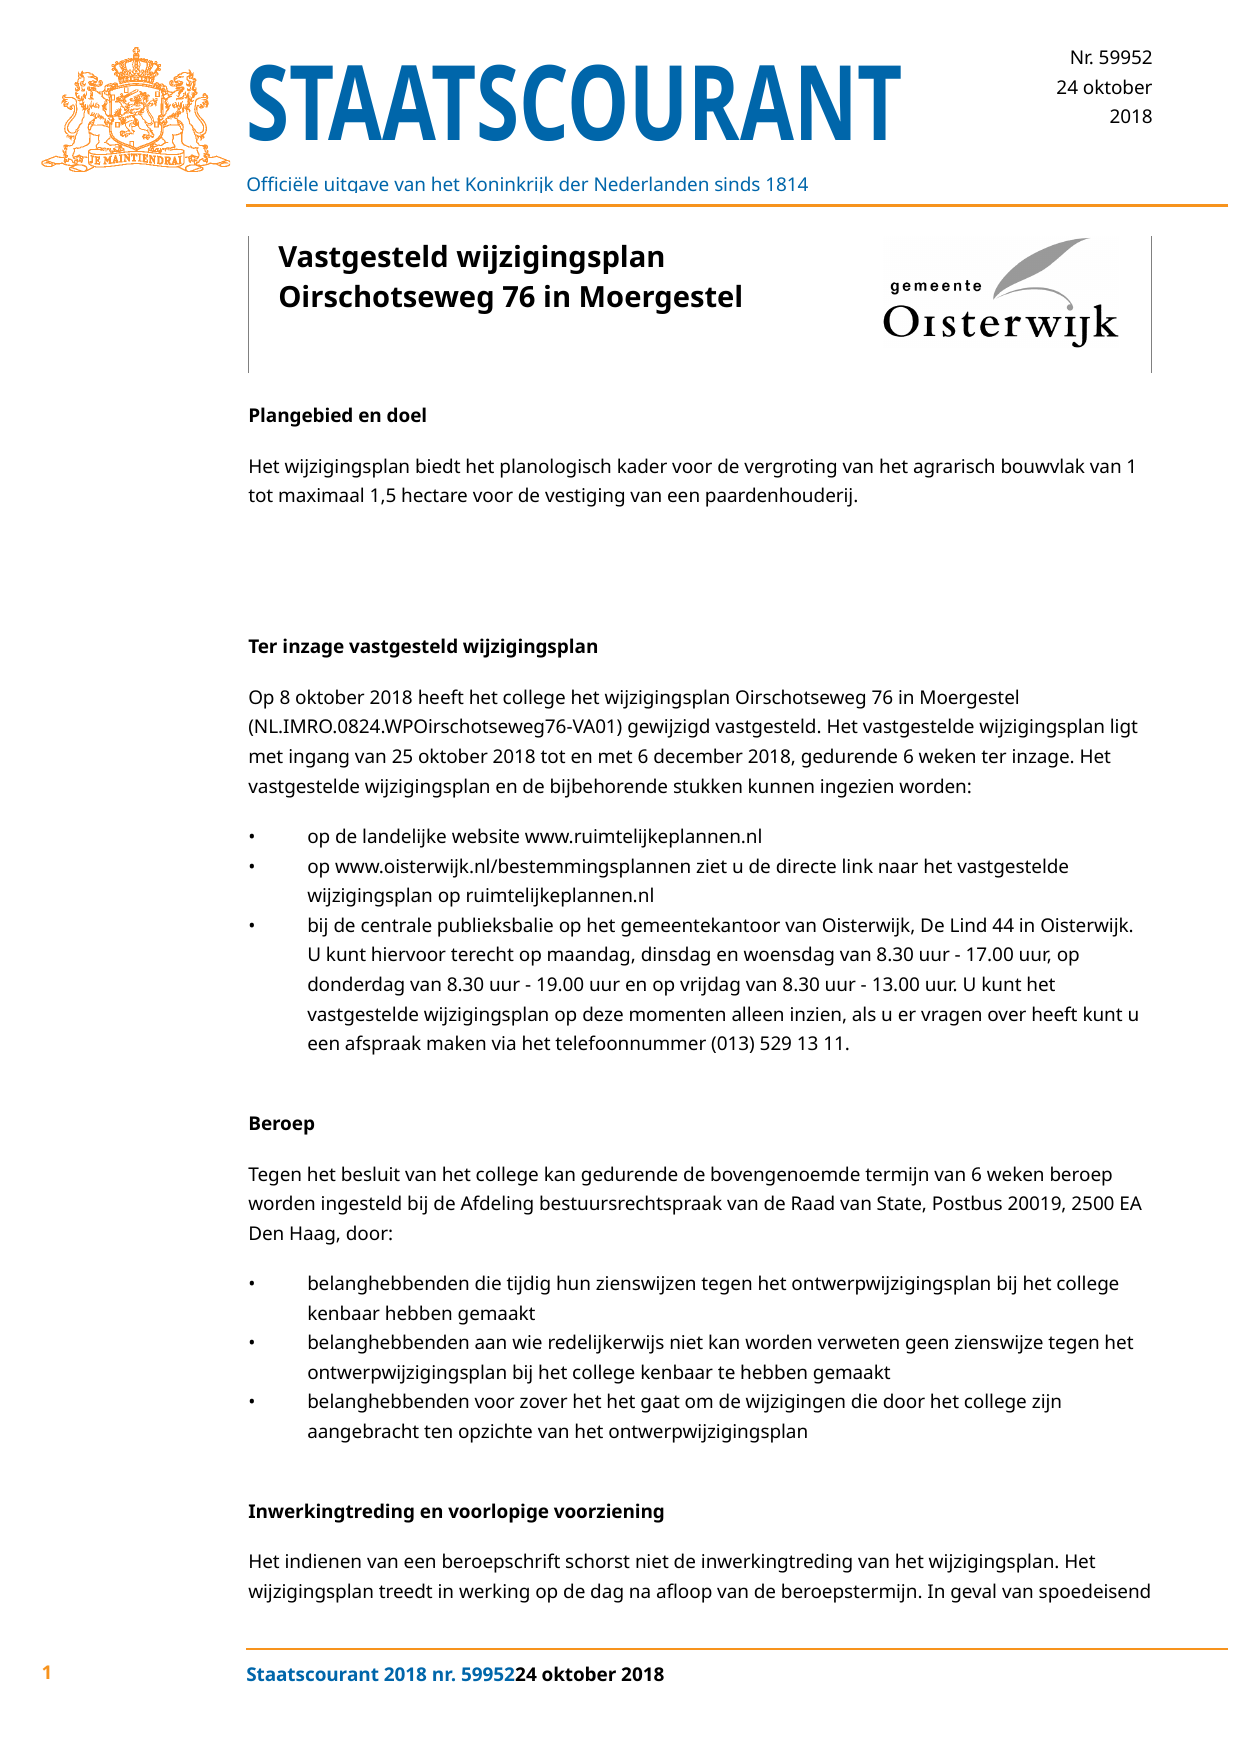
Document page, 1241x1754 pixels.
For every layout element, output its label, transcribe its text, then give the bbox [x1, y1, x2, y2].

text Beroep [248, 1110, 1152, 1136]
list belanghebbenden aan wie redelijkerwijs niet kan worden verweten geen zienswijze tegen het ontwerpwijzigingsplan bij het college kenbaar te hebben gemaakt [248, 1329, 1152, 1385]
picture [882, 236, 1119, 348]
list op de landelijke website www.ruimtelijkeplannen.nl [248, 823, 1152, 849]
list op www.oisterwijk.nl/bestemmingsplannen ziet u de directe link naar het vastgestelde wijzigingsplan op ruimtelijkeplannen.nl [248, 853, 1152, 908]
text Inwerkingtreding en voorlopige voorziening [248, 1498, 1152, 1524]
text Op 8 oktober 2018 heeft het college het wijzigingsplan Oirschotseweg 76 in Moergestel (NL.IMRO.0824.WPOirschotseweg76-VA01) gewijzigd vastgesteld. Het vastgestelde wijzigingsplan ligt met ingang van 25 oktober 2018 tot en met 6 december 2018, gedurende 6 weken ter inzage. Het vastgestelde wijzigingsplan en de bijbehorende stukken kunnen ingezien worden: [248, 684, 1152, 799]
text Het indienen van een beroepschrift schorst niet de inwerkingtreding van het wijzigingsplan. Het wijzigingsplan treedt in werking op de dag na afloop van de beroepstermijn. In geval van spoedeisend [248, 1549, 1152, 1604]
list bij de centrale publieksbalie op het gemeentekantoor van Oisterwijk, De Lind 44 in Oisterwijk. U kunt hiervoor terecht op maandag, dinsdag en woensdag van 8.30 uur - 17.00 uur, op donderdag van 8.30 uur - 19.00 uur en op vrijdag van 8.30 uur - 13.00 uur. U kunt het vastgestelde wijzigingsplan op deze momenten alleen inzien, als u er vragen over heeft kunt u een afspraak maken via het telefoonnummer (013) 529 13 11. [248, 912, 1152, 1056]
picture [41, 47, 231, 172]
text Plangebied en doel [248, 402, 1152, 428]
table_header Vastgesteld wijzigingsplan Oirschotseweg 76 in Moergestel [249, 236, 850, 373]
list belanghebbenden die tijdig hun zienswijzen tegen het ontwerpwijzigingsplan bij het college kenbaar hebben gemaakt [248, 1270, 1152, 1326]
table_header [850, 236, 1151, 373]
list belanghebbenden voor zover het het gaat om de wijzigingen die door het college zijn aangebracht ten opzichte van het ontwerpwijzigingsplan [248, 1389, 1152, 1444]
text Het wijzigingsplan biedt het planologisch kader voor de vergroting van het agrarisch bouwvlak van 1 tot maximaal 1,5 hectare voor de vestiging van een paardenhouderij. [248, 453, 1152, 508]
text Tegen het besluit van het college kan gedurende de bovengenoemde termijn van 6 weken beroep worden ingesteld bij de Afdeling bestuursrechtspraak van de Raad van State, Postbus 20019, 2500 EA Den Haag, door: [248, 1161, 1152, 1246]
text Ter inzage vastgesteld wijzigingsplan [248, 634, 1152, 659]
